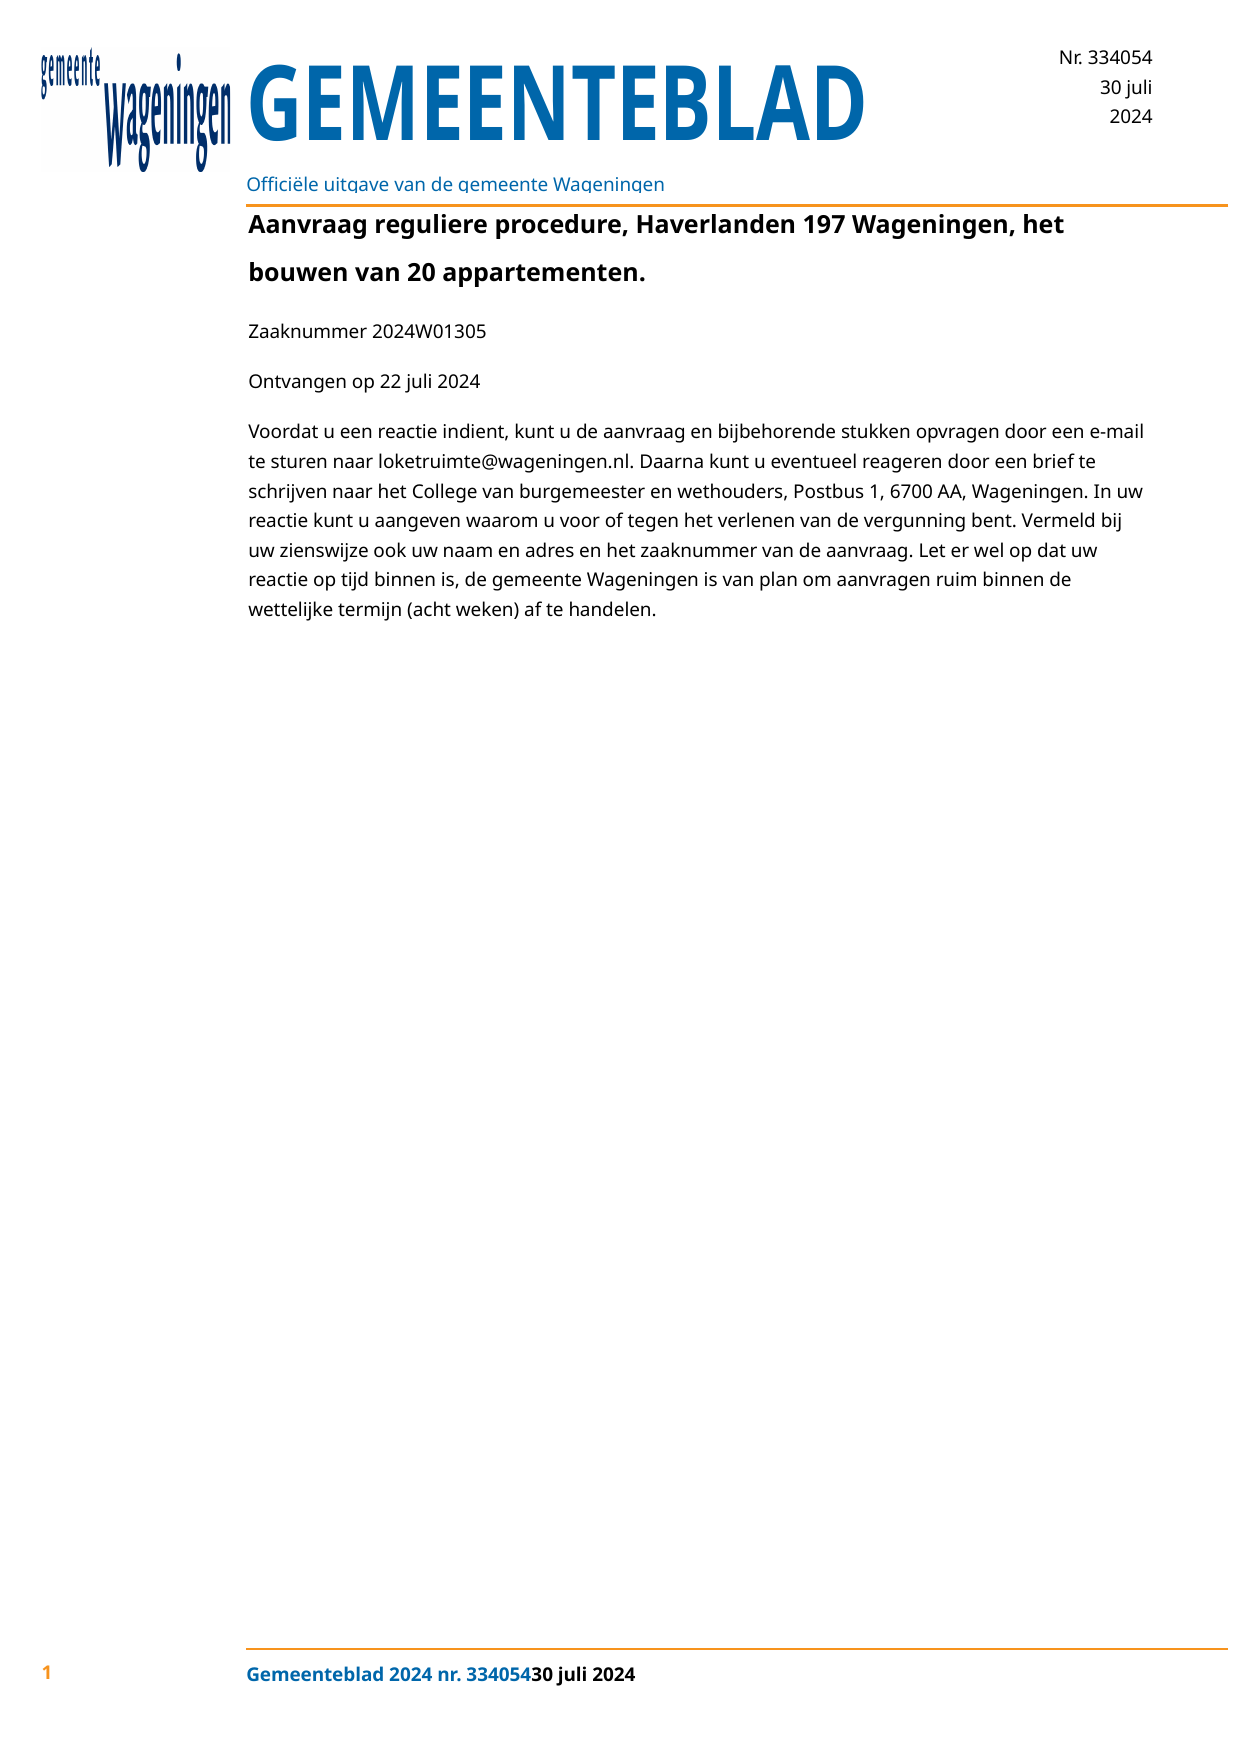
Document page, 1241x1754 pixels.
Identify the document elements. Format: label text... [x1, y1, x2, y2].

text Aanvraag reguliere procedure, Haverlanden 197 Wageningen, het bouwen van 20 appartementen. [248, 207, 1152, 288]
text Voordat u een reactie indient, kunt u de aanvraag en bijbehorende stukken opvragen door een e-mail te sturen naar loketruimte@wageningen.nl. Daarna kunt u eventueel reageren door een brief te schrijven naar het College van burgemeester en wethouders, Postbus 1, 6700 AA, Wageningen. In uw reactie kunt u aangeven waarom u voor of tegen het verlenen van de vergunning bent. Vermeld bij uw zienswijze ook uw naam en adres en het zaaknummer van de aanvraag. Let er wel op dat uw reactie op tijd binnen is, de gemeente Wageningen is van plan om aanvragen ruim binnen de wettelijke termijn (acht weken) af te handelen. [248, 419, 1152, 622]
text Zaaknummer 2024W01305 [248, 318, 1152, 344]
text Ontvangen op 22 juli 2024 [248, 368, 1152, 394]
picture [41, 47, 231, 172]
